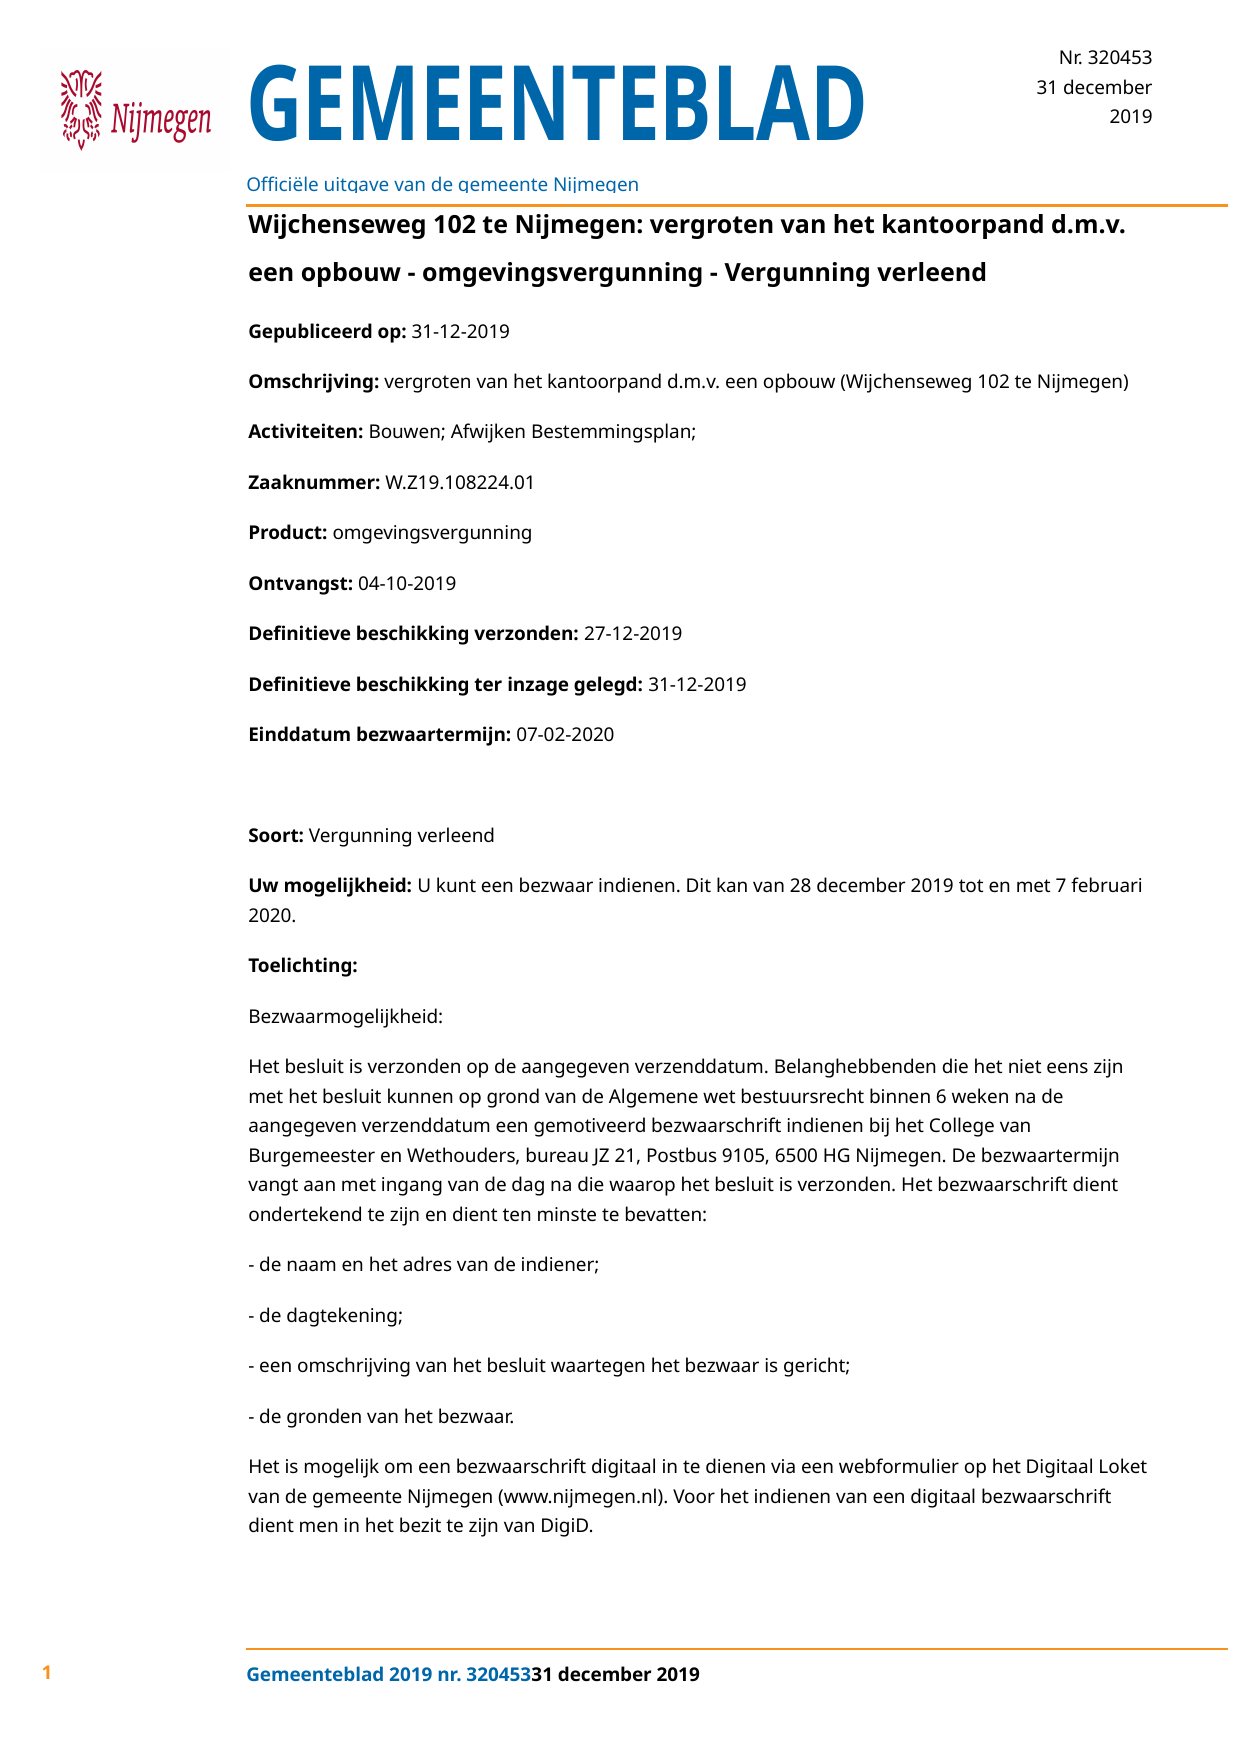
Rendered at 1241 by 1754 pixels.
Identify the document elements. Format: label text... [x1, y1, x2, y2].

text Gepubliceerd op: 31-12-2019 [248, 318, 1152, 344]
text Het besluit is verzonden op de aangegeven verzenddatum. Belanghebbenden die het niet eens zijn met het besluit kunnen op grond van de Algemene wet bestuursrecht binnen 6 weken na de aangegeven verzenddatum een gemotiveerd bezwaarschrift indienen bij het College van Burgemeester en Wethouders, bureau JZ 21, Postbus 9105, 6500 HG Nijmegen. De bezwaartermijn vangt aan met ingang van de dag na die waarop het besluit is verzonden. Het bezwaarschrift dient ondertekend te zijn en dient ten minste te bevatten: [248, 1053, 1152, 1227]
text Omschrijving: vergroten van het kantoorpand d.m.v. een opbouw (Wijchenseweg 102 te Nijmegen) [248, 368, 1152, 394]
text - de gronden van het bezwaar. [248, 1403, 1152, 1429]
text Product: omgevingsvergunning [248, 519, 1152, 545]
text Activiteiten: Bouwen; Afwijken Bestemmingsplan; [248, 419, 1152, 444]
text Soort: Vergunning verleend [248, 822, 1152, 848]
text Het is mogelijk om een bezwaarschrift digitaal in te dienen via een webformulier op het Digitaal Loket van de gemeente Nijmegen (www.nijmegen.nl). Voor het indienen van een digitaal bezwaarschrift dient men in het bezit te zijn van DigiD. [248, 1453, 1152, 1538]
text Bezwaarmogelijkheid: [248, 1003, 1152, 1029]
text Einddatum bezwaartermijn: 07-02-2020 [248, 721, 1152, 747]
text - de naam en het adres van de indiener; [248, 1252, 1152, 1277]
text - een omschrijving van het besluit waartegen het bezwaar is gericht; [248, 1352, 1152, 1378]
text Definitieve beschikking ter inzage gelegd: 31-12-2019 [248, 671, 1152, 697]
text Zaaknummer: W.Z19.108224.01 [248, 469, 1152, 495]
text Toelichting: [248, 952, 1152, 978]
text Ontvangst: 04-10-2019 [248, 570, 1152, 596]
text Uw mogelijkheid: U kunt een bezwaar indienen. Dit kan van 28 december 2019 tot en met 7 februari 2020. [248, 872, 1152, 928]
text Wijchenseweg 102 te Nijmegen: vergroten van het kantoorpand d.m.v. een opbouw - omgevingsvergunning - Vergunning verleend [248, 207, 1152, 288]
text Definitieve beschikking verzonden: 27-12-2019 [248, 620, 1152, 646]
picture [41, 47, 231, 172]
text - de dagtekening; [248, 1302, 1152, 1328]
